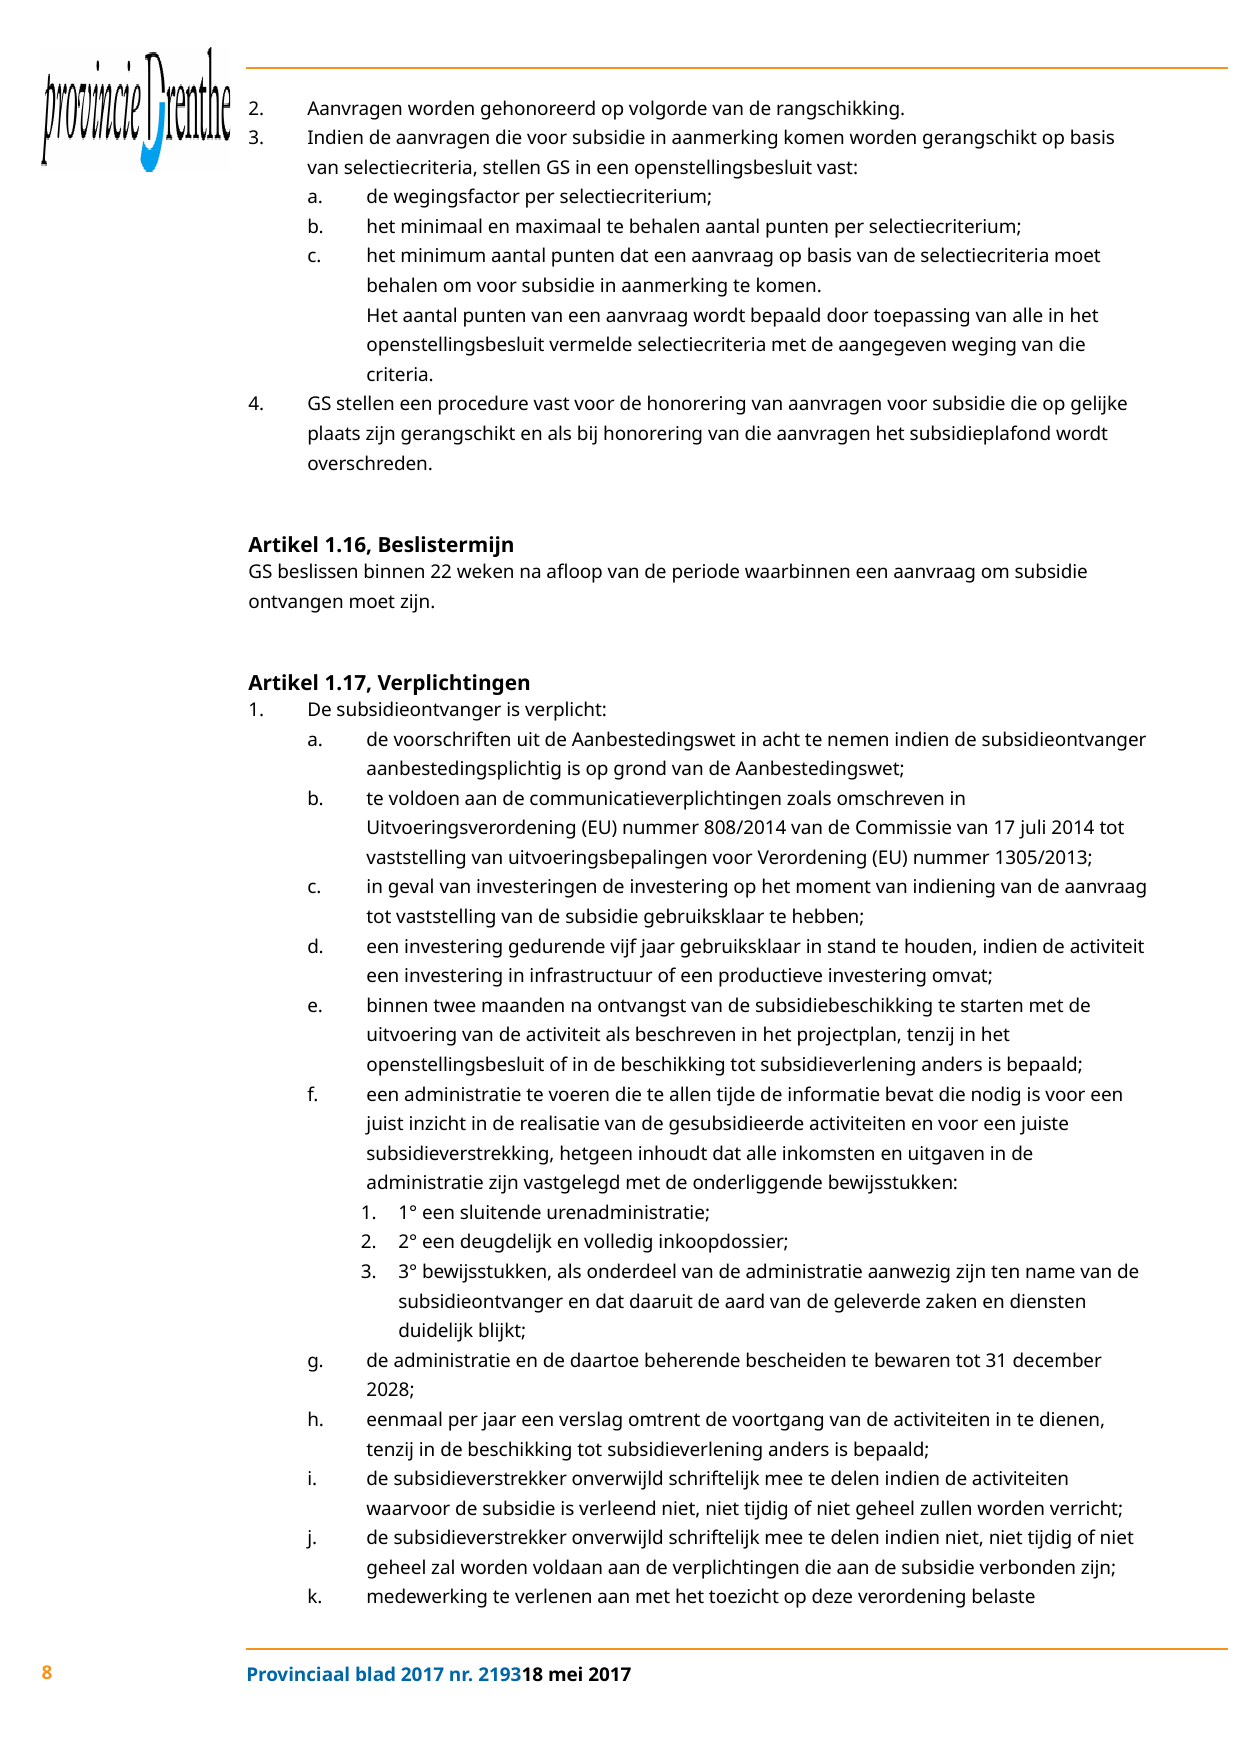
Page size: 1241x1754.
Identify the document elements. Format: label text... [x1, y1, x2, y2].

list de subsidieverstrekker onverwijld schriftelijk mee te delen indien niet, niet tijdig of niet geheel zal worden voldaan aan de verplichtingen die aan de subsidie verbonden zijn; [307, 1524, 1152, 1580]
list Indien de aanvragen die voor subsidie in aanmerking komen worden gerangschikt op basis van selectiecriteria, stellen GS in een openstellingsbesluit vast: [248, 124, 1152, 180]
list de administratie en de daartoe beherende bescheiden te bewaren tot 31 december 2028; [307, 1347, 1152, 1402]
list het minimum aantal punten dat een aanvraag op basis van de selectiecriteria moet behalen om voor subsidie in aanmerking te komen. [307, 243, 1152, 298]
list GS stellen een procedure vast voor de honorering van aanvragen voor subsidie die op gelijke plaats zijn gerangschikt en als bij honorering van die aanvragen het subsidieplafond wordt overschreden. [248, 391, 1152, 476]
list De subsidieontvanger is verplicht: [248, 696, 1152, 722]
list de voorschriften uit de Aanbestedingswet in acht te nemen indien de subsidieontvanger aanbestedingsplichtig is op grond van de Aanbestedingswet; [307, 726, 1152, 781]
text Artikel 1.17, Verplichtingen [248, 668, 1152, 696]
list Aanvragen worden gehonoreerd op volgorde van de rangschikking. [248, 95, 1152, 121]
list 1° een sluitende urenadministratie; [361, 1199, 1152, 1225]
list de subsidieverstrekker onverwijld schriftelijk mee te delen indien de activiteiten waarvoor de subsidie is verleend niet, niet tijdig of niet geheel zullen worden verricht; [307, 1465, 1152, 1521]
list te voldoen aan de communicatieverplichtingen zoals omschreven in Uitvoeringsverordening (EU) nummer 808/2014 van de Commissie van 17 juli 2014 tot vaststelling van uitvoeringsbepalingen voor Verordening (EU) nummer 1305/2013; [307, 785, 1152, 870]
list een administratie te voeren die te allen tijde de informatie bevat die nodig is voor een juist inzicht in de realisatie van de gesubsidieerde activiteiten en voor een juiste subsidieverstrekking, hetgeen inhoudt dat alle inkomsten en uitgaven in de administratie zijn vastgelegd met de onderliggende bewijsstukken: [307, 1081, 1152, 1195]
list een investering gedurende vijf jaar gebruiksklaar in stand te houden, indien de activiteit een investering in infrastructuur of een productieve investering omvat; [307, 933, 1152, 988]
list de wegingsfactor per selectiecriterium; [307, 183, 1152, 209]
list Het aantal punten van een aanvraag wordt bepaald door toepassing van alle in het openstellingsbesluit vermelde selectiecriteria met de aangegeven weging van die criteria. [307, 302, 1152, 387]
list het minimaal en maximaal te behalen aantal punten per selectiecriterium; [307, 213, 1152, 239]
list 2° een deugdelijk en volledig inkoopdossier; [361, 1229, 1152, 1254]
list medewerking te verlenen aan met het toezicht op deze verordening belaste [307, 1584, 1152, 1609]
list in geval van investeringen de investering op het moment van indiening van de aanvraag tot vaststelling van de subsidie gebruiksklaar te hebben; [307, 874, 1152, 929]
list eenmaal per jaar een verslag omtrent de voortgang van de activiteiten in te dienen, tenzij in de beschikking tot subsidieverlening anders is bepaald; [307, 1406, 1152, 1462]
picture [41, 47, 231, 172]
list 3° bewijsstukken, als onderdeel van de administratie aanwezig zijn ten name van de subsidieontvanger en dat daaruit de aard van de geleverde zaken en diensten duidelijk blijkt; [361, 1258, 1152, 1343]
text Artikel 1.16, Beslistermijn [248, 530, 1152, 558]
list binnen twee maanden na ontvangst van de subsidiebeschikking te starten met de uitvoering van de activiteit als beschreven in het projectplan, tenzij in het openstellingsbesluit of in de beschikking tot subsidieverlening anders is bepaald; [307, 992, 1152, 1077]
text GS beslissen binnen 22 weken na afloop van de periode waarbinnen een aanvraag om subsidie ontvangen moet zijn. [248, 558, 1152, 613]
